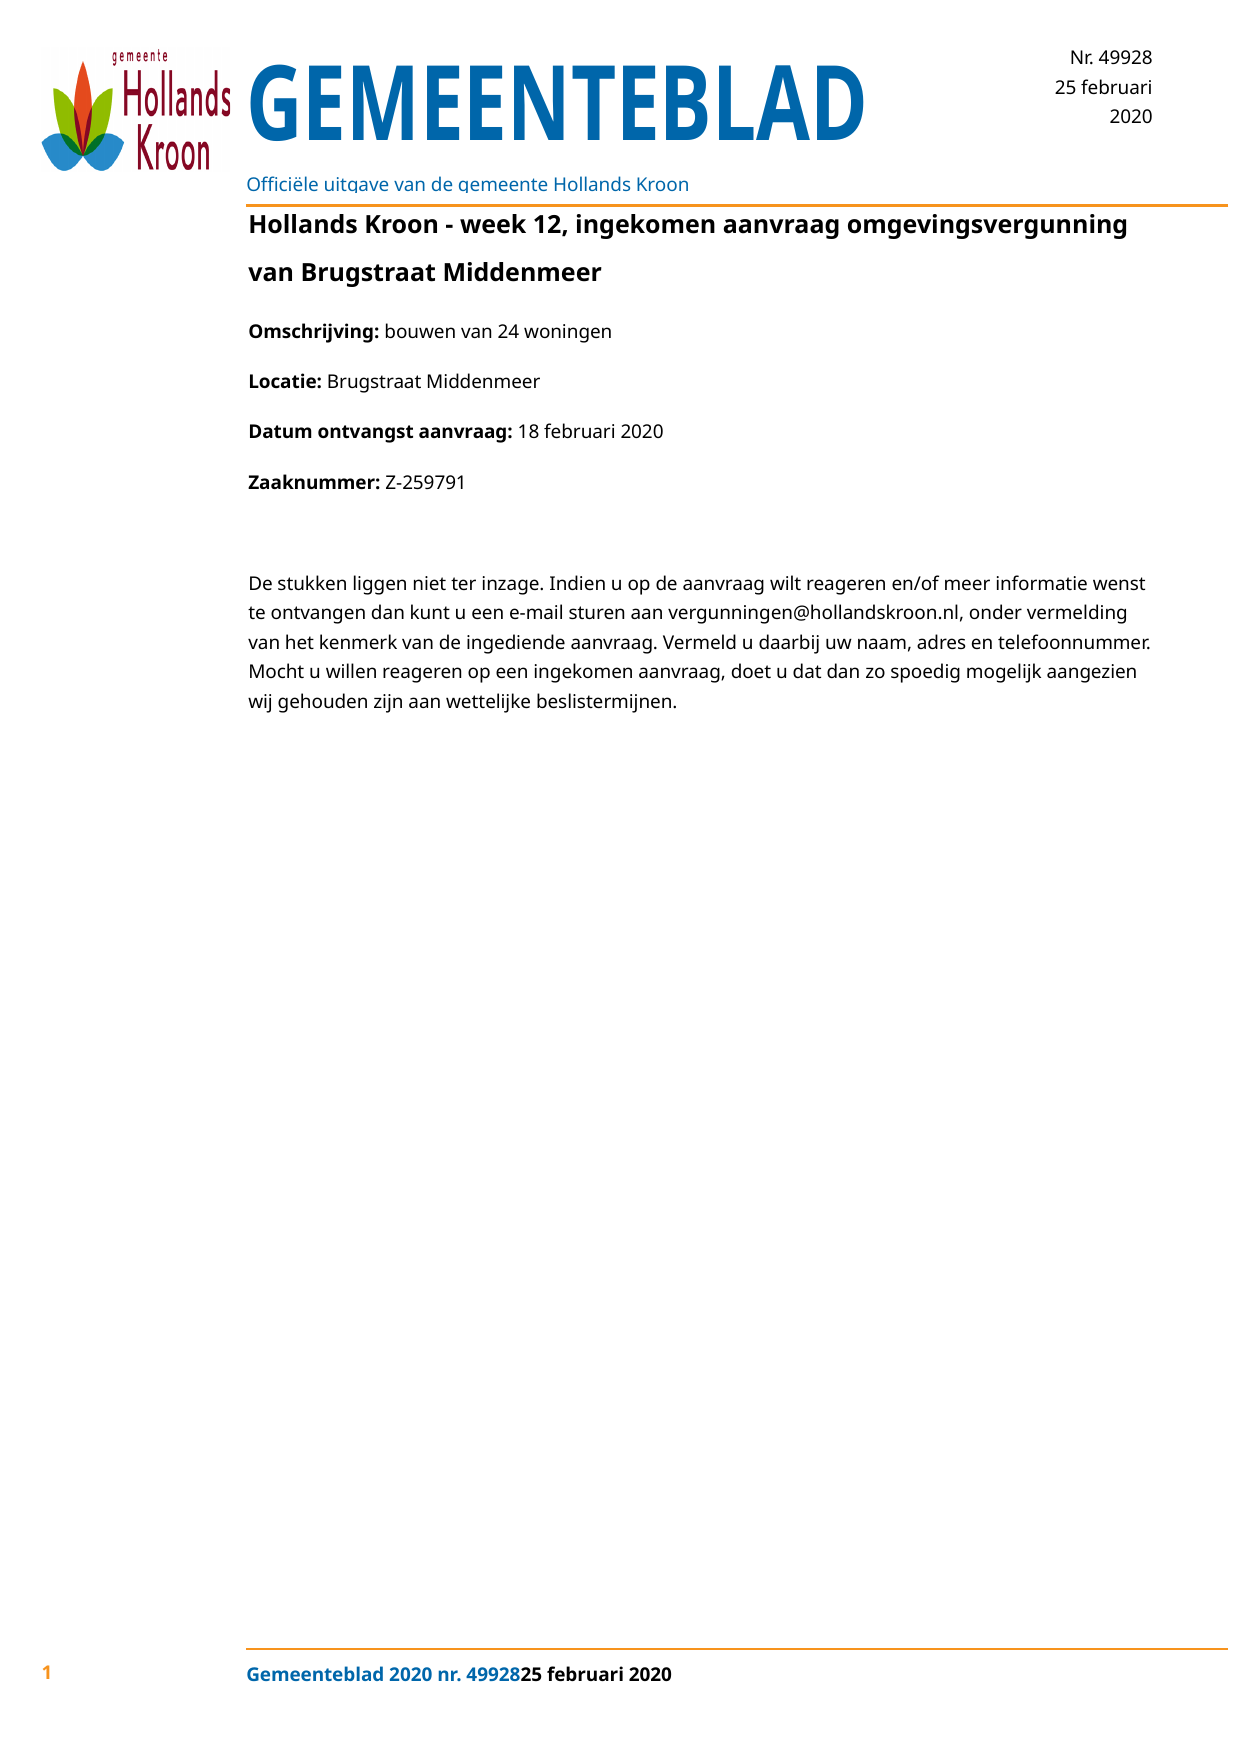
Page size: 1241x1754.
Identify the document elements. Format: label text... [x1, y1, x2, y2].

text Zaaknummer: Z-259791 [248, 469, 1152, 495]
text Hollands Kroon - week 12, ingekomen aanvraag omgevingsvergunning van Brugstraat Middenmeer [248, 207, 1152, 288]
text Datum ontvangst aanvraag: 18 februari 2020 [248, 419, 1152, 444]
picture [41, 47, 231, 172]
text De stukken liggen niet ter inzage. Indien u op de aanvraag wilt reageren en/of meer informatie wenst te ontvangen dan kunt u een e-mail sturen aan vergunningen@hollandskroon.nl, onder vermelding van het kenmerk van de ingediende aanvraag. Vermeld u daarbij uw naam, adres en telefoonnummer. Mocht u willen reageren op een ingekomen aanvraag, doet u dat dan zo spoedig mogelijk aangezien wij gehouden zijn aan wettelijke beslistermijnen. [248, 570, 1152, 714]
text Omschrijving: bouwen van 24 woningen [248, 318, 1152, 344]
text Locatie: Brugstraat Middenmeer [248, 368, 1152, 394]
